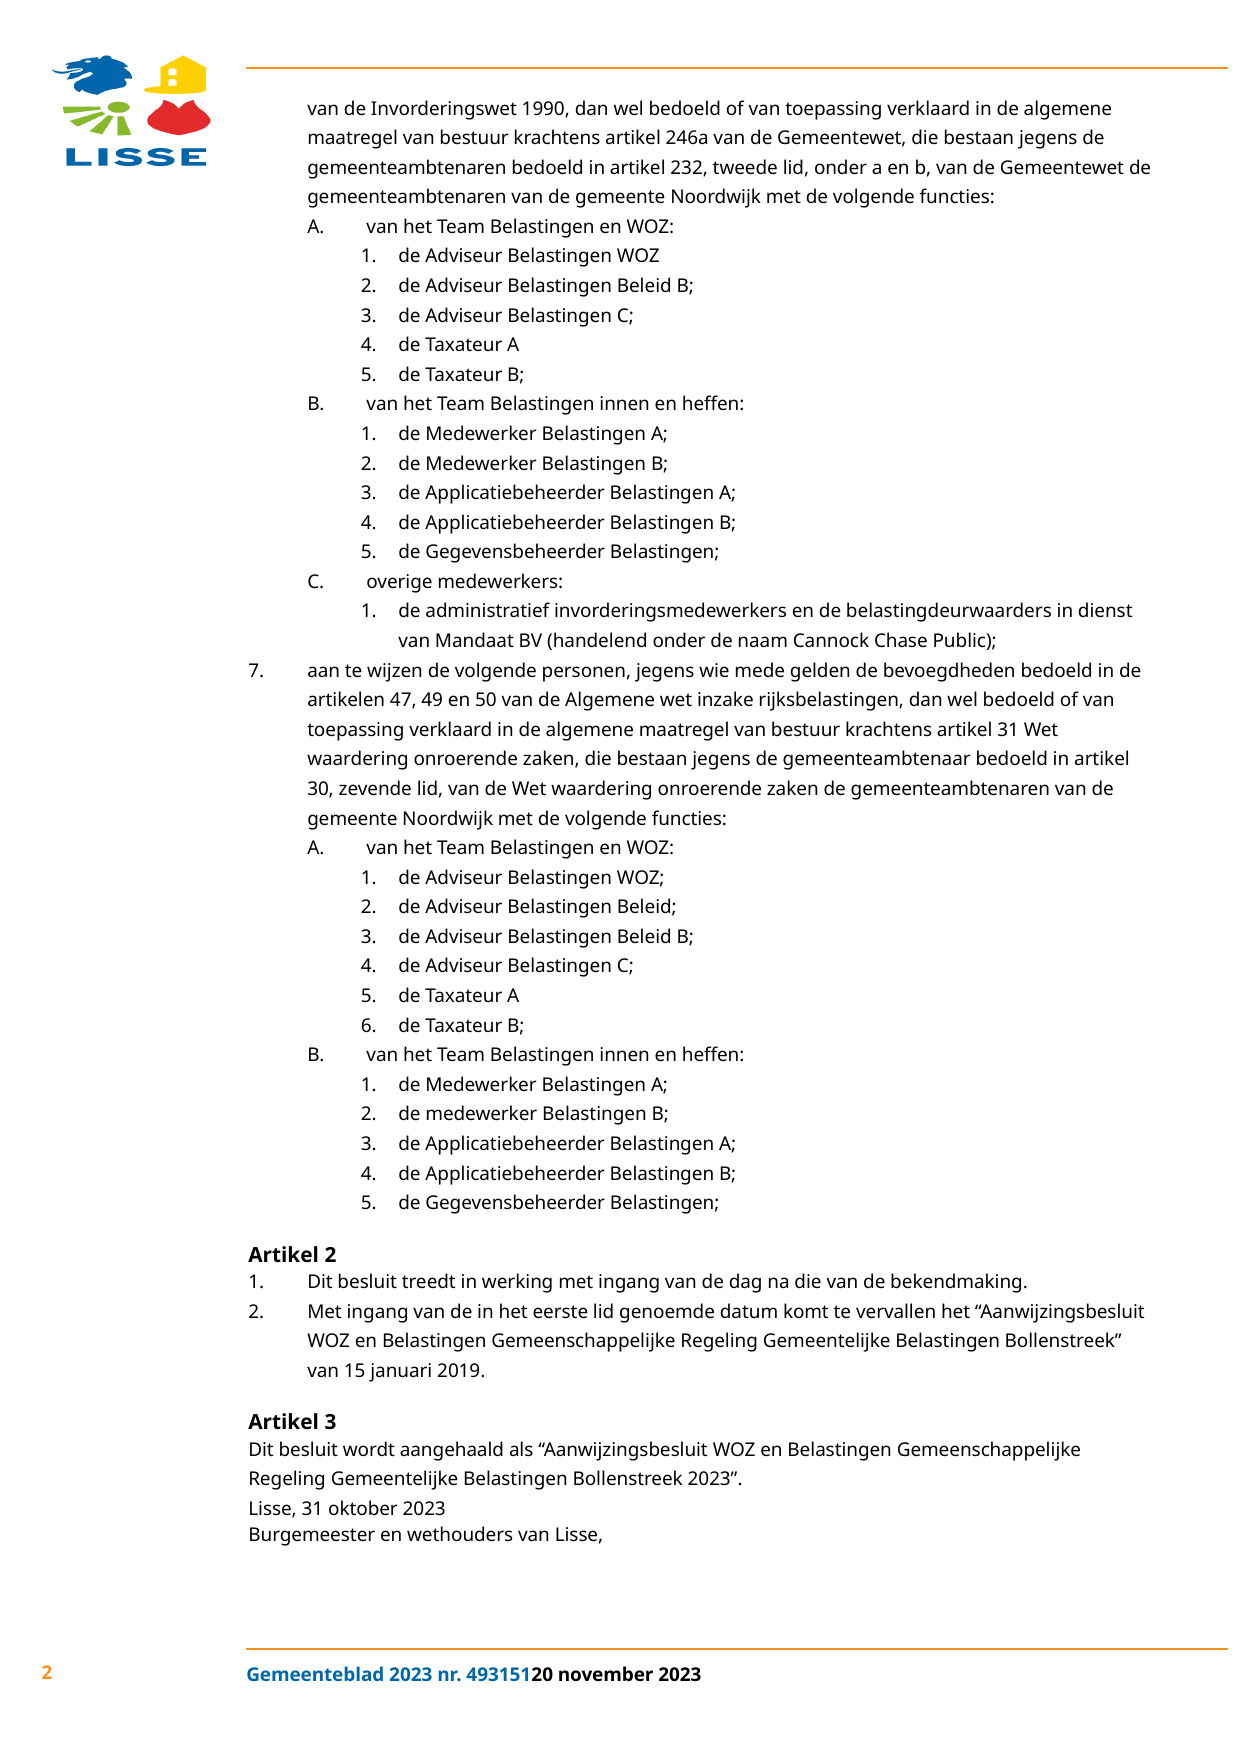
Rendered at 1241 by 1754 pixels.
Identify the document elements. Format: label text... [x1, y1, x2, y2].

text Dit besluit wordt aangehaald als “Aanwijzingsbesluit WOZ en Belastingen Gemeenschappelijke Regeling Gemeentelijke Belastingen Bollenstreek 2023”. [248, 1436, 1152, 1491]
list de Applicatiebeheerder Belastingen B; [361, 1160, 1152, 1186]
list aan te wijzen de volgende personen, jegens wie mede gelden de bevoegdheden bedoeld in de artikelen 47, 49 en 50 van de Algemene wet inzake rijksbelastingen, dan wel bedoeld of van toepassing verklaard in de algemene maatregel van bestuur krachtens artikel 31 Wet waardering onroerende zaken, die bestaan jegens de gemeenteambtenaar bedoeld in artikel 30, zevende lid, van de Wet waardering onroerende zaken de gemeenteambtenaren van de gemeente Noordwijk met de volgende functies: [248, 657, 1152, 831]
list de Gegevensbeheerder Belastingen; [361, 538, 1152, 564]
list de Adviseur Belastingen C; [361, 953, 1152, 978]
list Met ingang van de in het eerste lid genoemde datum komt te vervallen het “Aanwijzingsbesluit WOZ en Belastingen Gemeenschappelijke Regeling Gemeentelijke Belastingen Bollenstreek” van 15 januari 2019. [248, 1298, 1152, 1383]
list de Applicatiebeheerder Belastingen A; [361, 479, 1152, 505]
list Dit besluit treedt in werking met ingang van de dag na die van de bekendmaking. [248, 1268, 1152, 1294]
list de Adviseur Belastingen WOZ; [361, 864, 1152, 890]
list de Medewerker Belastingen A; [361, 1071, 1152, 1097]
list de Adviseur Belastingen WOZ [361, 243, 1152, 268]
list de Gegevensbeheerder Belastingen; [361, 1189, 1152, 1215]
list van het Team Belastingen en WOZ: [307, 213, 1152, 239]
list de Medewerker Belastingen A; [361, 420, 1152, 446]
picture [41, 47, 231, 172]
list de Adviseur Belastingen Beleid; [361, 893, 1152, 919]
list de Applicatiebeheerder Belastingen A; [361, 1130, 1152, 1156]
list de medewerker Belastingen B; [361, 1101, 1152, 1126]
list van het Team Belastingen innen en heffen: [307, 391, 1152, 416]
list de Adviseur Belastingen Beleid B; [361, 923, 1152, 949]
list de Taxateur A [361, 331, 1152, 357]
list de Adviseur Belastingen C; [361, 302, 1152, 328]
text Artikel 2 [248, 1240, 1152, 1268]
list de Taxateur B; [361, 361, 1152, 387]
list de administratief invorderingsmedewerkers en de belastingdeurwaarders in dienst van Mandaat BV (handelend onder de naam Cannock Chase Public); [361, 598, 1152, 653]
text Lisse, 31 oktober 2023 [248, 1495, 1152, 1521]
list van het Team Belastingen en WOZ: [307, 834, 1152, 860]
list van het Team Belastingen innen en heffen: [307, 1041, 1152, 1067]
list de Taxateur B; [361, 1012, 1152, 1038]
list de Applicatiebeheerder Belastingen B; [361, 509, 1152, 535]
list de Adviseur Belastingen Beleid B; [361, 272, 1152, 298]
list van de Invorderingswet 1990, dan wel bedoeld of van toepassing verklaard in de algemene maatregel van bestuur krachtens artikel 246a van de Gemeentewet, die bestaan jegens de gemeenteambtenaren bedoeld in artikel 232, tweede lid, onder a en b, van de Gemeentewet de gemeenteambtenaren van de gemeente Noordwijk met de volgende functies: [248, 95, 1152, 209]
text Artikel 3 [248, 1407, 1152, 1436]
text Burgemeester en wethouders van Lisse, [248, 1521, 1152, 1546]
list de Medewerker Belastingen B; [361, 450, 1152, 476]
list de Taxateur A [361, 982, 1152, 1008]
list overige medewerkers: [307, 568, 1152, 594]
